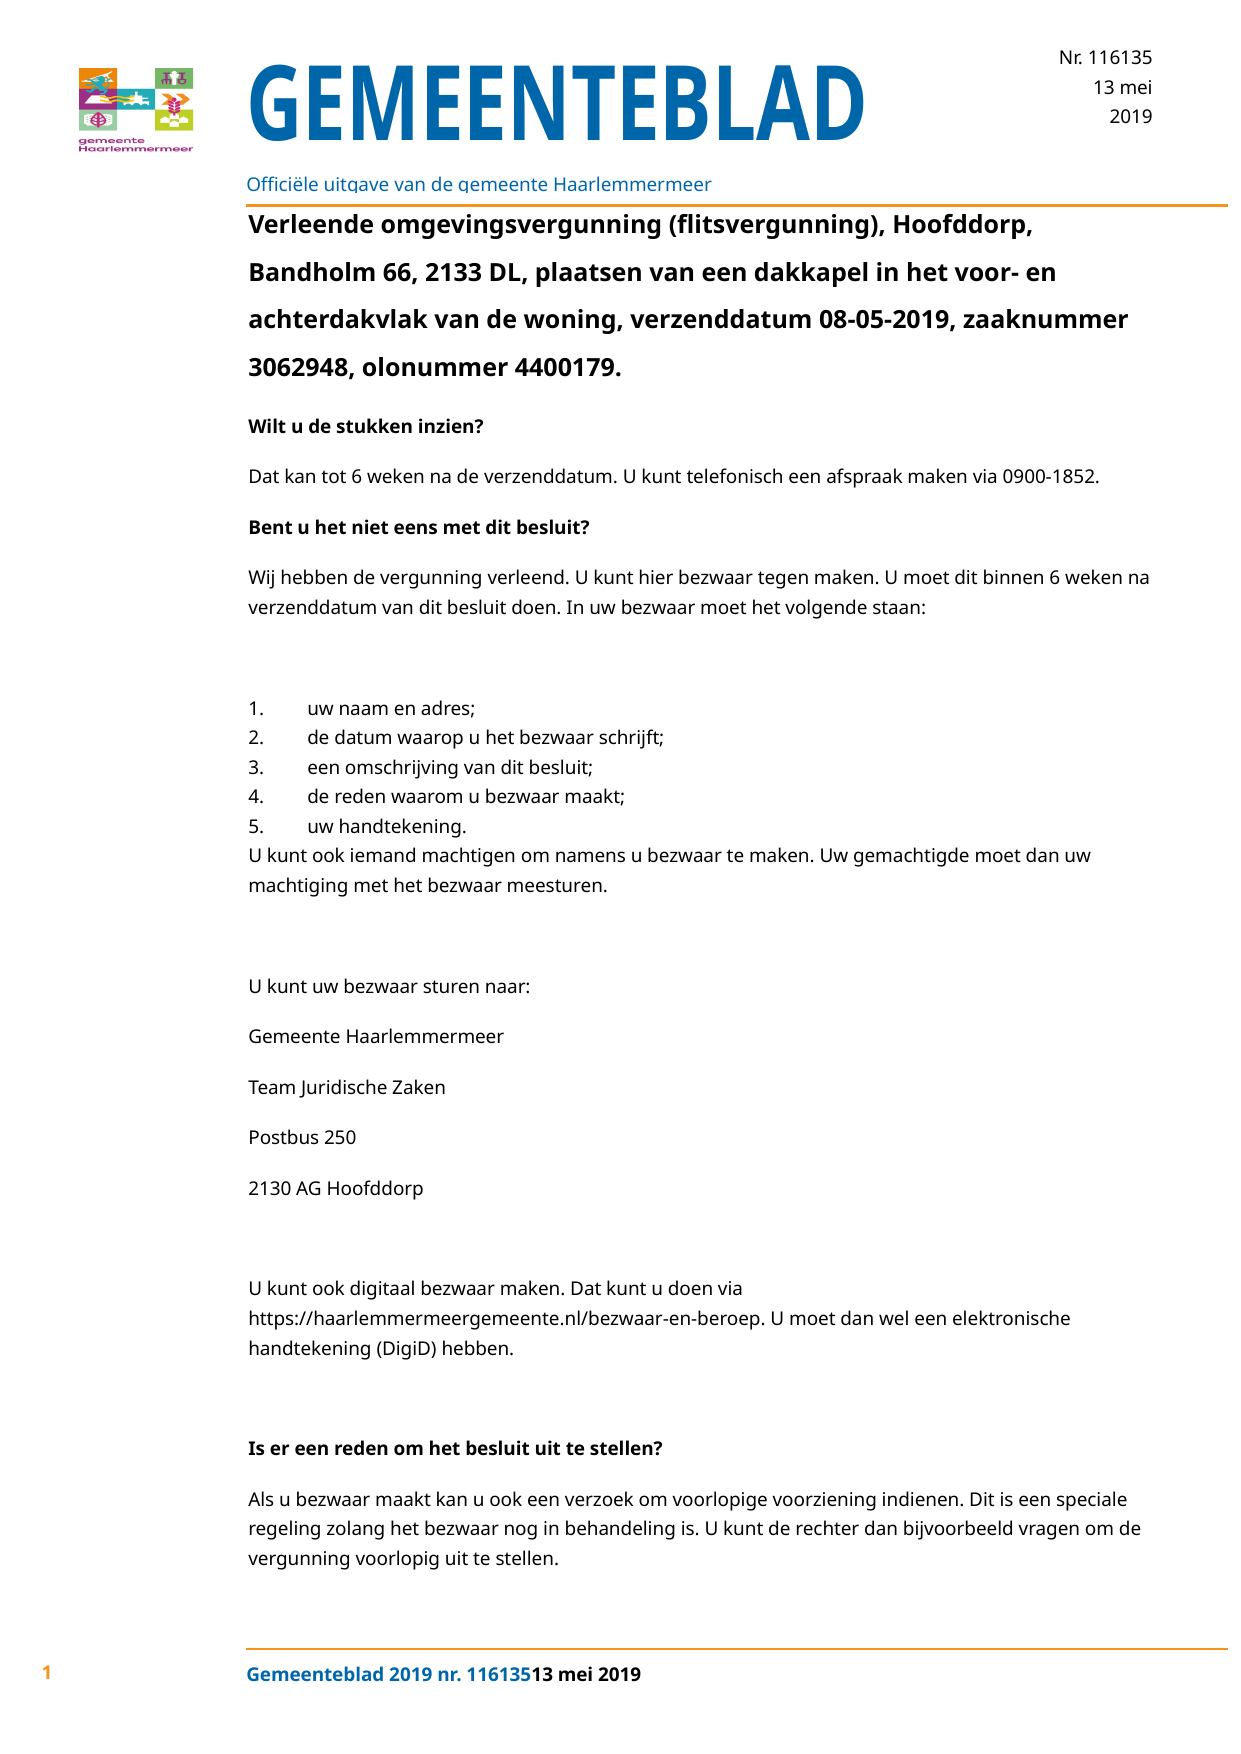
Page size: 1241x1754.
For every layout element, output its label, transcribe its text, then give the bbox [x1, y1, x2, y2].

list een omschrijving van dit besluit; [248, 754, 1152, 780]
text Team Juridische Zaken [248, 1074, 1152, 1100]
text Wilt u de stukken inzien? [248, 413, 1152, 439]
list uw handtekening. [248, 813, 1152, 839]
text Is er een reden om het besluit uit te stellen? [248, 1436, 1152, 1461]
text U kunt uw bezwaar sturen naar: [248, 973, 1152, 999]
text Postbus 250 [248, 1124, 1152, 1150]
list uw naam en adres; [248, 695, 1152, 721]
text Gemeente Haarlemmermeer [248, 1023, 1152, 1049]
text Als u bezwaar maakt kan u ook een verzoek om voorlopige voorziening indienen. Dit is een speciale regeling zolang het bezwaar nog in behandeling is. U kunt de rechter dan bijvoorbeeld vragen om de vergunning voorlopig uit te stellen. [248, 1486, 1152, 1571]
text Wij hebben de vergunning verleend. U kunt hier bezwaar tegen maken. U moet dit binnen 6 weken na verzenddatum van dit besluit doen. In uw bezwaar moet het volgende staan: [248, 564, 1152, 620]
text U kunt ook iemand machtigen om namens u bezwaar te maken. Uw gemachtigde moet dan uw machtiging met het bezwaar meesturen. [248, 843, 1152, 898]
list de datum waarop u het bezwaar schrijft; [248, 724, 1152, 750]
list de reden waarom u bezwaar maakt; [248, 783, 1152, 809]
text Bent u het niet eens met dit besluit? [248, 514, 1152, 540]
text 2130 AG Hoofddorp [248, 1175, 1152, 1201]
picture [41, 47, 231, 172]
text U kunt ook digitaal bezwaar maken. Dat kunt u doen via https://haarlemmermeergemeente.nl/bezwaar-en-beroep. U moet dan wel een elektronische handtekening (DigiD) hebben. [248, 1276, 1152, 1361]
text Verleende omgevingsvergunning (flitsvergunning), Hoofddorp, Bandholm 66, 2133 DL, plaatsen van een dakkapel in het voor- en achterdakvlak van de woning, verzenddatum 08-05-2019, zaaknummer 3062948, olonummer 4400179. [248, 207, 1152, 384]
text Dat kan tot 6 weken na de verzenddatum. U kunt telefonisch een afspraak maken via 0900-1852. [248, 463, 1152, 489]
